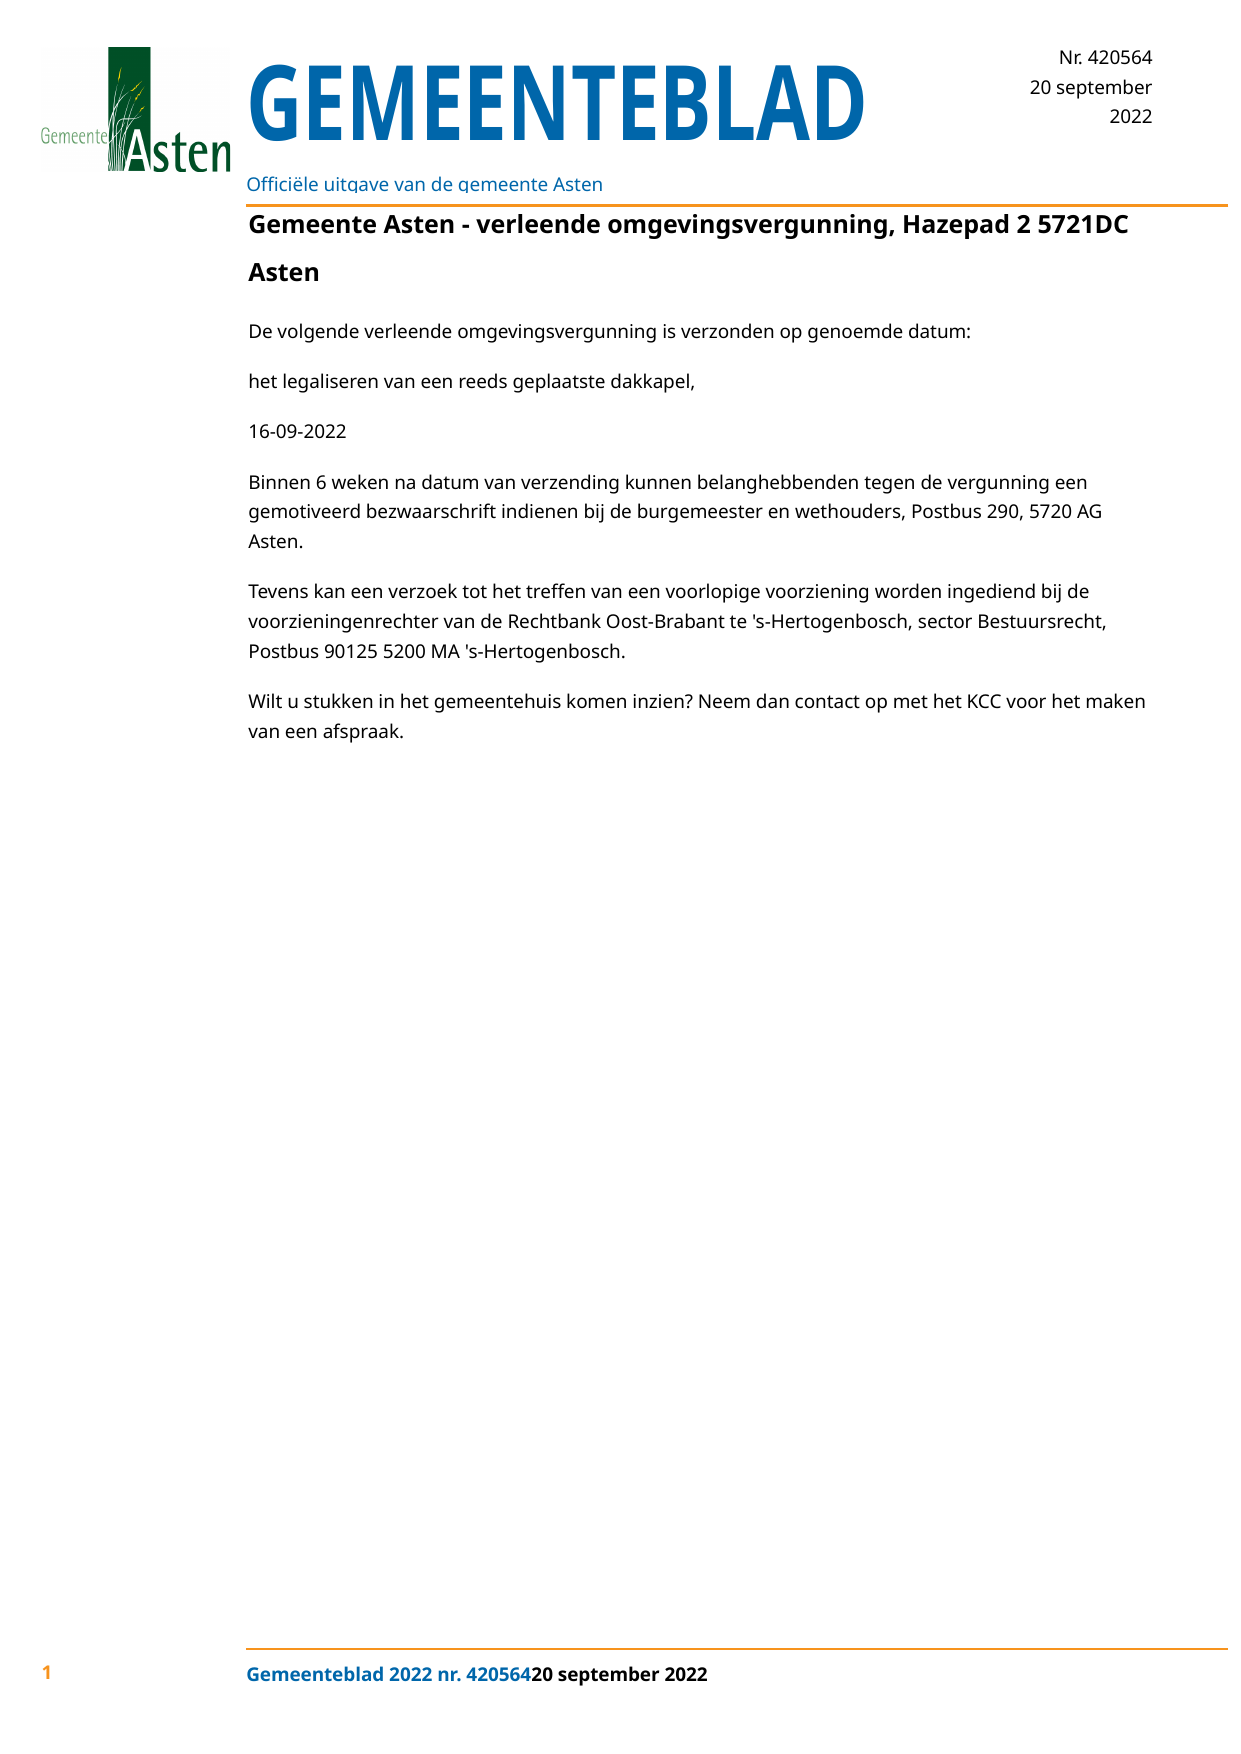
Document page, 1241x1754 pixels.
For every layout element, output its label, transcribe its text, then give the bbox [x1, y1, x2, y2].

text 16-09-2022 [248, 419, 1152, 444]
text De volgende verleende omgevingsvergunning is verzonden op genoemde datum: [248, 318, 1152, 344]
text Binnen 6 weken na datum van verzending kunnen belanghebbenden tegen de vergunning een gemotiveerd bezwaarschrift indienen bij de burgemeester en wethouders, Postbus 290, 5720 AG Asten. [248, 469, 1152, 554]
text Tevens kan een verzoek tot het treffen van een voorlopige voorziening worden ingediend bij de voorzieningenrechter van de Rechtbank Oost-Brabant te 's-Hertogenbosch, sector Bestuursrecht, Postbus 90125 5200 MA 's-Hertogenbosch. [248, 579, 1152, 664]
text het legaliseren van een reeds geplaatste dakkapel, [248, 368, 1152, 394]
picture [41, 47, 231, 172]
text Gemeente Asten - verleende omgevingsvergunning, Hazepad 2 5721DC Asten [248, 207, 1152, 288]
text Wilt u stukken in het gemeentehuis komen inzien? Neem dan contact op met het KCC voor het maken van een afspraak. [248, 688, 1152, 744]
